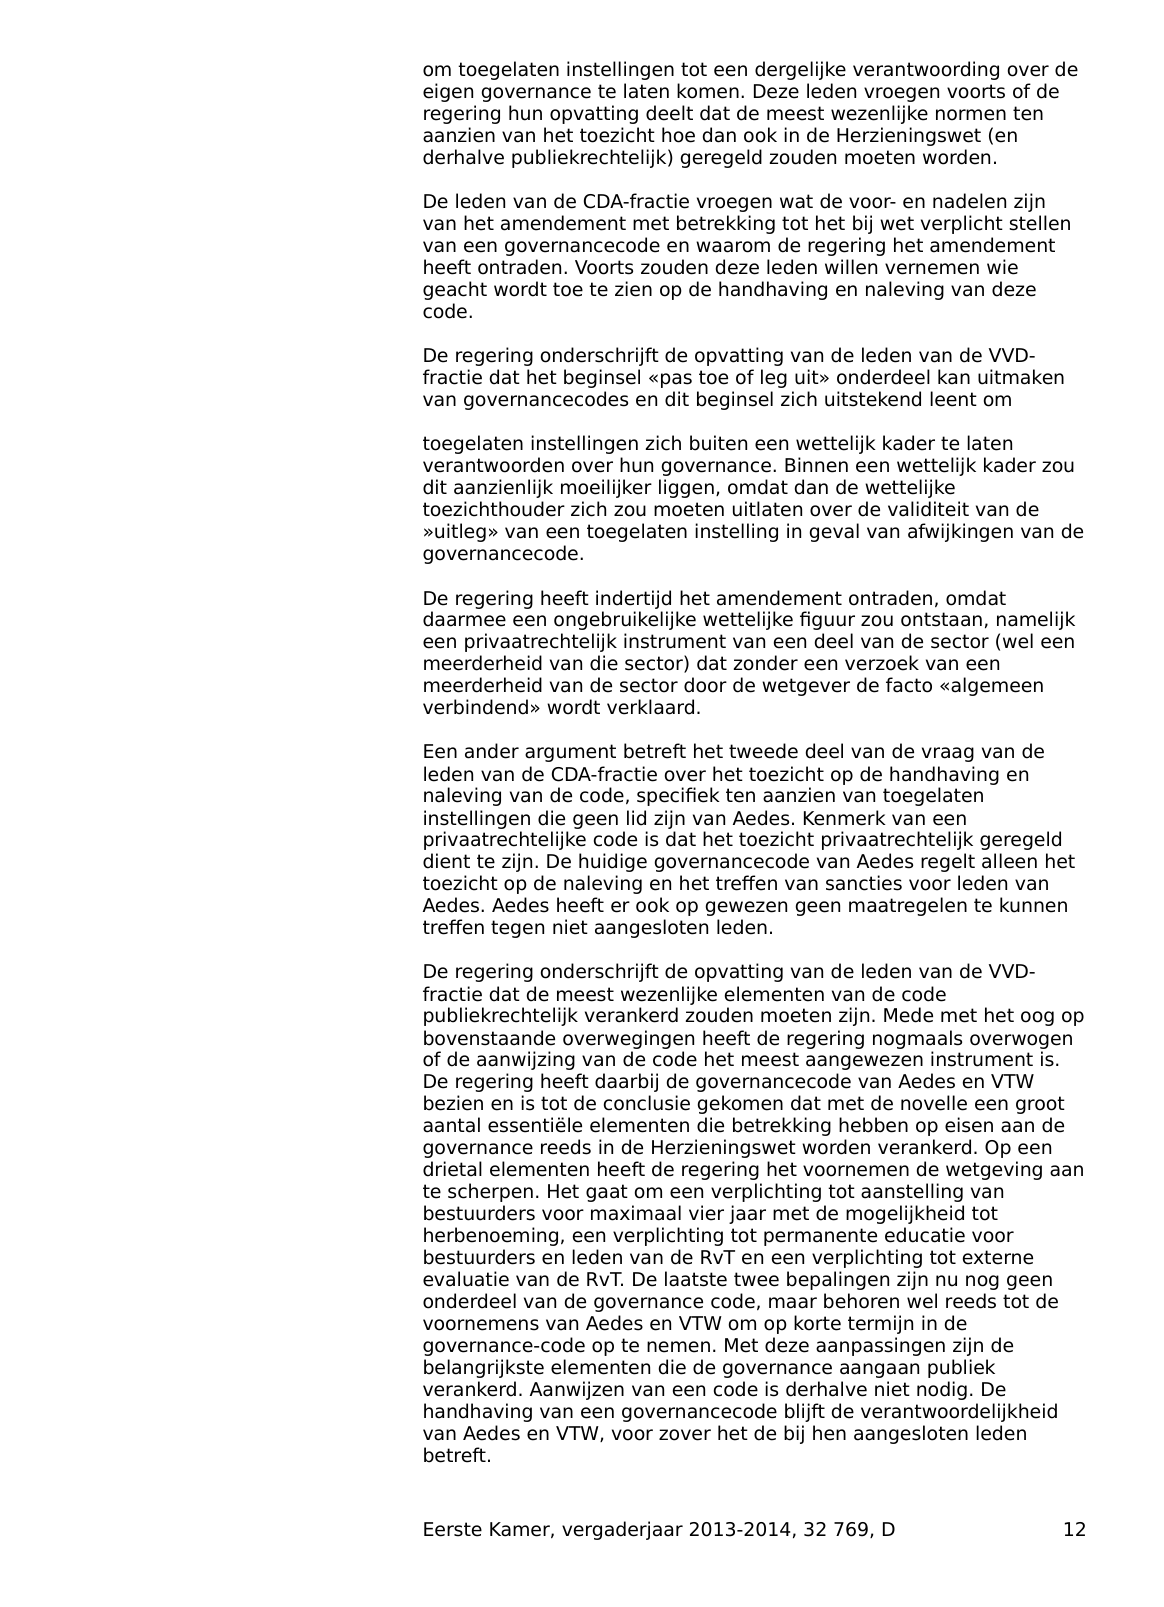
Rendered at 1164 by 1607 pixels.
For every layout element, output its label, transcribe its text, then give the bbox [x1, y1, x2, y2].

text De regering onderschrijft de opvatting van de leden van de VVD-fractie dat het beginsel «pas toe of leg uit» onderdeel kan uitmaken van governancecodes en dit beginsel zich uitstekend leent om [422, 345, 1087, 411]
text De regering onderschrijft de opvatting van de leden van de VVD-fractie dat de meest wezenlijke elementen van de code publiekrechtelijk verankerd zouden moeten zijn. Mede met het oog op bovenstaande overwegingen heeft de regering nogmaals overwogen of de aanwijzing van de code het meest aangewezen instrument is. De regering heeft daarbij de governancecode van Aedes en VTW bezien en is tot de conclusie gekomen dat met de novelle een groot aantal essentiële elementen die betrekking hebben op eisen aan de governance reeds in de Herzieningswet worden verankerd. Op een drietal elementen heeft de regering het voornemen de wetgeving aan te scherpen. Het gaat om een verplichting tot aanstelling van bestuurders voor maximaal vier jaar met de mogelijkheid tot herbenoeming, een verplichting tot permanente educatie voor bestuurders en leden van de RvT en een verplichting tot externe evaluatie van de RvT. De laatste twee bepalingen zijn nu nog geen onderdeel van de governance code, maar behoren wel reeds tot de voornemens van Aedes en VTW om op korte termijn in de governance-code op te nemen. Met deze aanpassingen zijn de belangrijkste elementen die de governance aangaan publiek verankerd. Aanwijzen van een code is derhalve niet nodig. De handhaving van een governancecode blijft de verantwoordelijkheid van Aedes en VTW, voor zover het de bij hen aangesloten leden betreft. [422, 961, 1087, 1467]
text Een ander argument betreft het tweede deel van de vraag van de leden van de CDA-fractie over het toezicht op de handhaving en naleving van de code, specifiek ten aanzien van toegelaten instellingen die geen lid zijn van Aedes. Kenmerk van een privaatrechtelijke code is dat het toezicht privaatrechtelijk geregeld dient te zijn. De huidige governancecode van Aedes regelt alleen het toezicht op de naleving en het treffen van sancties voor leden van Aedes. Aedes heeft er ook op gewezen geen maatregelen te kunnen treffen tegen niet aangesloten leden. [422, 741, 1087, 939]
text De regering heeft indertijd het amendement ontraden, omdat daarmee een ongebruikelijke wettelijke figuur zou ontstaan, namelijk een privaatrechtelijk instrument van een deel van de sector (wel een meerderheid van die sector) dat zonder een verzoek van een meerderheid van de sector door de wetgever de facto «algemeen verbindend» wordt verklaard. [422, 587, 1087, 719]
text De leden van de CDA-fractie vroegen wat de voor- en nadelen zijn van het amendement met betrekking tot het bij wet verplicht stellen van een governancecode en waarom de regering het amendement heeft ontraden. Voorts zouden deze leden willen vernemen wie geacht wordt toe te zien op de handhaving en naleving van deze code. [422, 191, 1087, 323]
text om toegelaten instellingen tot een dergelijke verantwoording over de eigen governance te laten komen. Deze leden vroegen voorts of de regering hun opvatting deelt dat de meest wezenlijke normen ten aanzien van het toezicht hoe dan ook in de Herzieningswet (en derhalve publiekrechtelijk) geregeld zouden moeten worden. [422, 59, 1087, 169]
text toegelaten instellingen zich buiten een wettelijk kader te laten verantwoorden over hun governance. Binnen een wettelijk kader zou dit aanzienlijk moeilijker liggen, omdat dan de wettelijke toezichthouder zich zou moeten uitlaten over de validiteit van de »uitleg» van een toegelaten instelling in geval van afwijkingen van de governancecode. [422, 433, 1087, 565]
